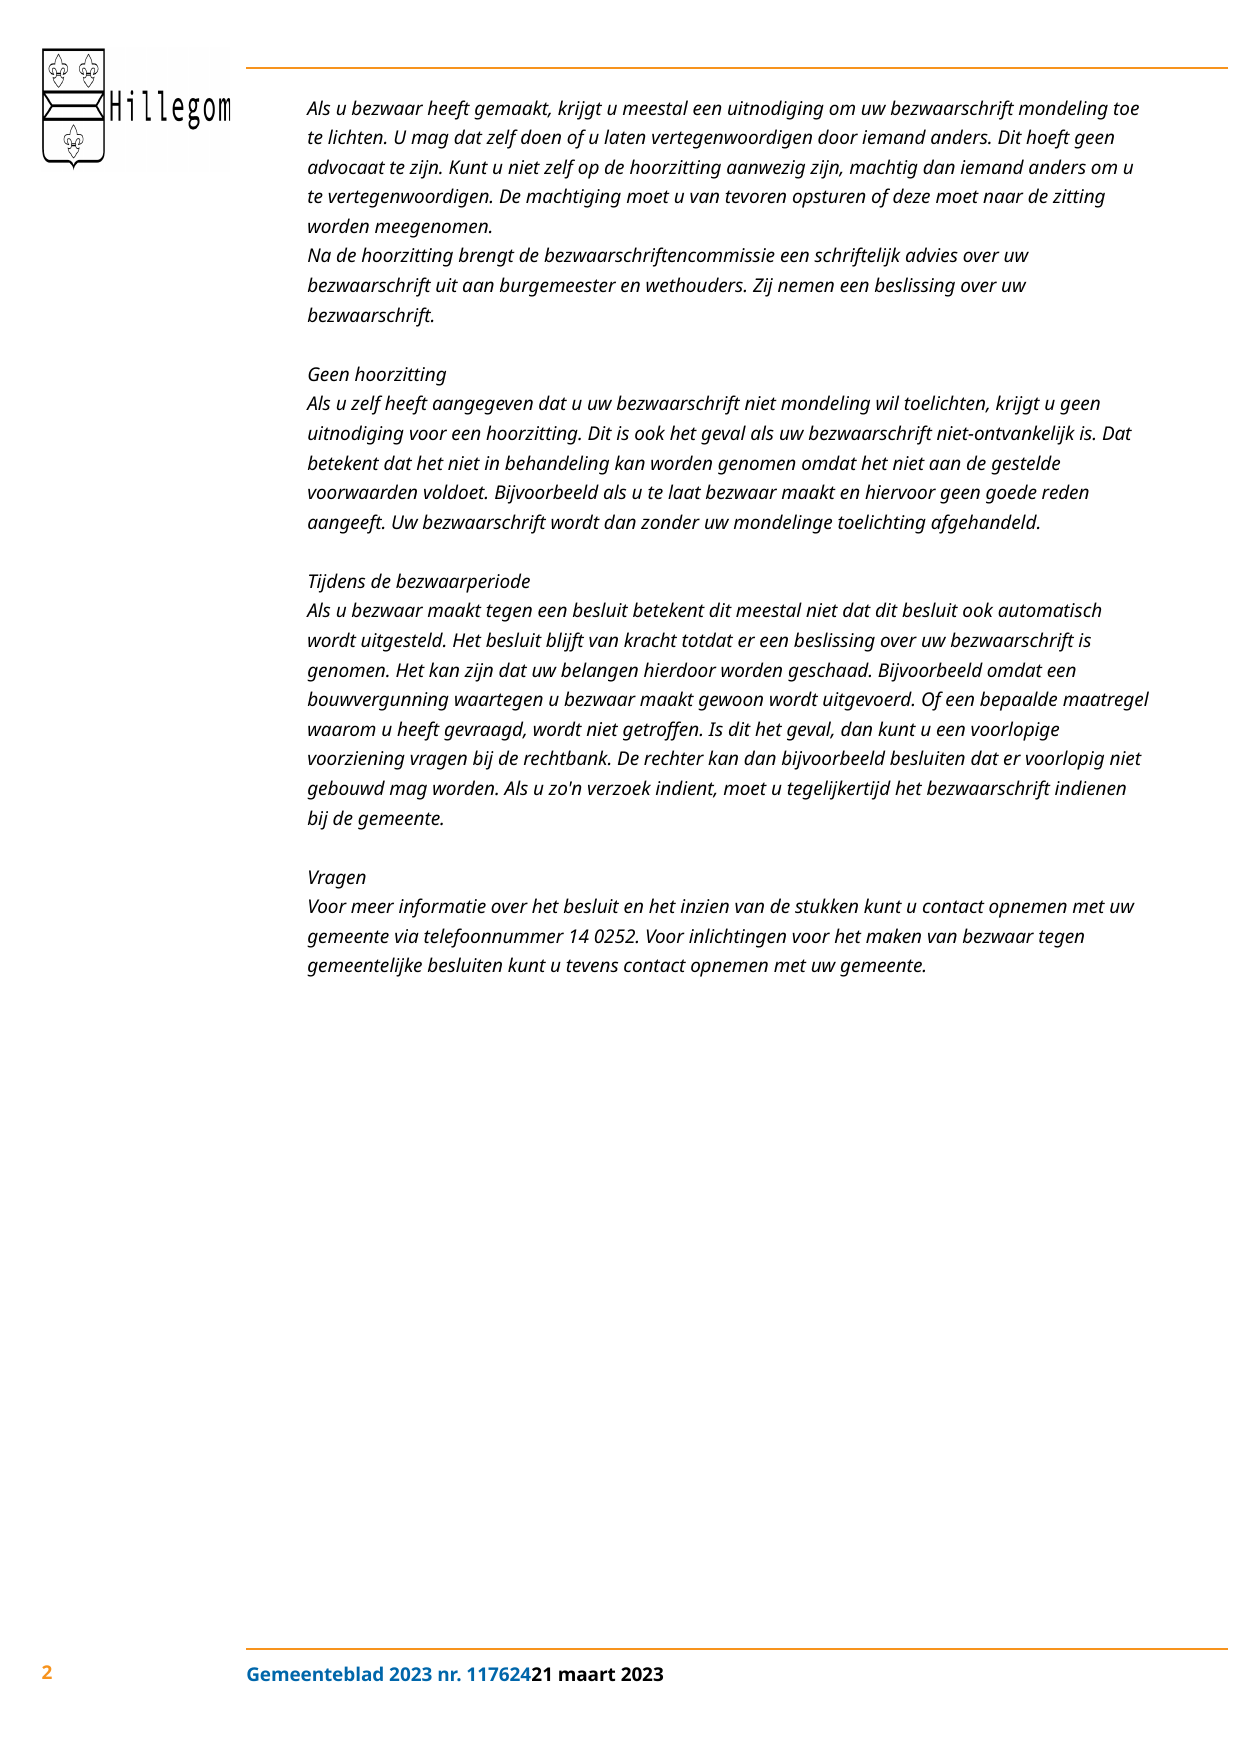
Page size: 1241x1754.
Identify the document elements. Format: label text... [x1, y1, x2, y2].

list Vragen [248, 864, 1152, 890]
picture [41, 47, 231, 172]
list Als u bezwaar maakt tegen een besluit betekent dit meestal niet dat dit besluit ook automatisch wordt uitgesteld. Het besluit blijft van kracht totdat er een beslissing over uw bezwaarschrift is genomen. Het kan zijn dat uw belangen hierdoor worden geschaad. Bijvoorbeeld omdat een bouwvergunning waartegen u bezwaar maakt gewoon wordt uitgevoerd. Of een bepaalde maatregel waarom u heeft gevraagd, wordt niet getroffen. Is dit het geval, dan kunt u een voorlopige voorziening vragen bij de rechtbank. De rechter kan dan bijvoorbeeld besluiten dat er voorlopig niet gebouwd mag worden. Als u zo'n verzoek indient, moet u tegelijkertijd het bezwaarschrift indienen bij de gemeente. [248, 598, 1152, 831]
list Tijdens de bezwaarperiode [248, 568, 1152, 594]
list Geen hoorzitting [248, 361, 1152, 387]
list Als u zelf heeft aangegeven dat u uw bezwaarschrift niet mondeling wil toelichten, krijgt u geen uitnodiging voor een hoorzitting. Dit is ook het geval als uw bezwaarschrift niet-ontvankelijk is. Dat betekent dat het niet in behandeling kan worden genomen omdat het niet aan de gestelde voorwaarden voldoet. Bijvoorbeeld als u te laat bezwaar maakt en hiervoor geen goede reden aangeeft. Uw bezwaarschrift wordt dan zonder uw mondelinge toelichting afgehandeld. [248, 391, 1152, 535]
list Als u bezwaar heeft gemaakt, krijgt u meestal een uitnodiging om uw bezwaarschrift mondeling toe te lichten. U mag dat zelf doen of u laten vertegenwoordigen door iemand anders. Dit hoeft geen advocaat te zijn. Kunt u niet zelf op de hoorzitting aanwezig zijn, machtig dan iemand anders om u te vertegenwoordigen. De machtiging moet u van tevoren opsturen of deze moet naar de zitting worden meegenomen. [248, 95, 1152, 239]
list Voor meer informatie over het besluit en het inzien van de stukken kunt u contact opnemen met uw gemeente via telefoonnummer 14 0252. Voor inlichtingen voor het maken van bezwaar tegen gemeentelijke besluiten kunt u tevens contact opnemen met uw gemeente. [248, 893, 1152, 978]
list Na de hoorzitting brengt de bezwaarschriftencommissie een schriftelijk advies over uw bezwaarschrift uit aan burgemeester en wethouders. Zij nemen een beslissing over uw bezwaarschrift. [248, 243, 1152, 328]
